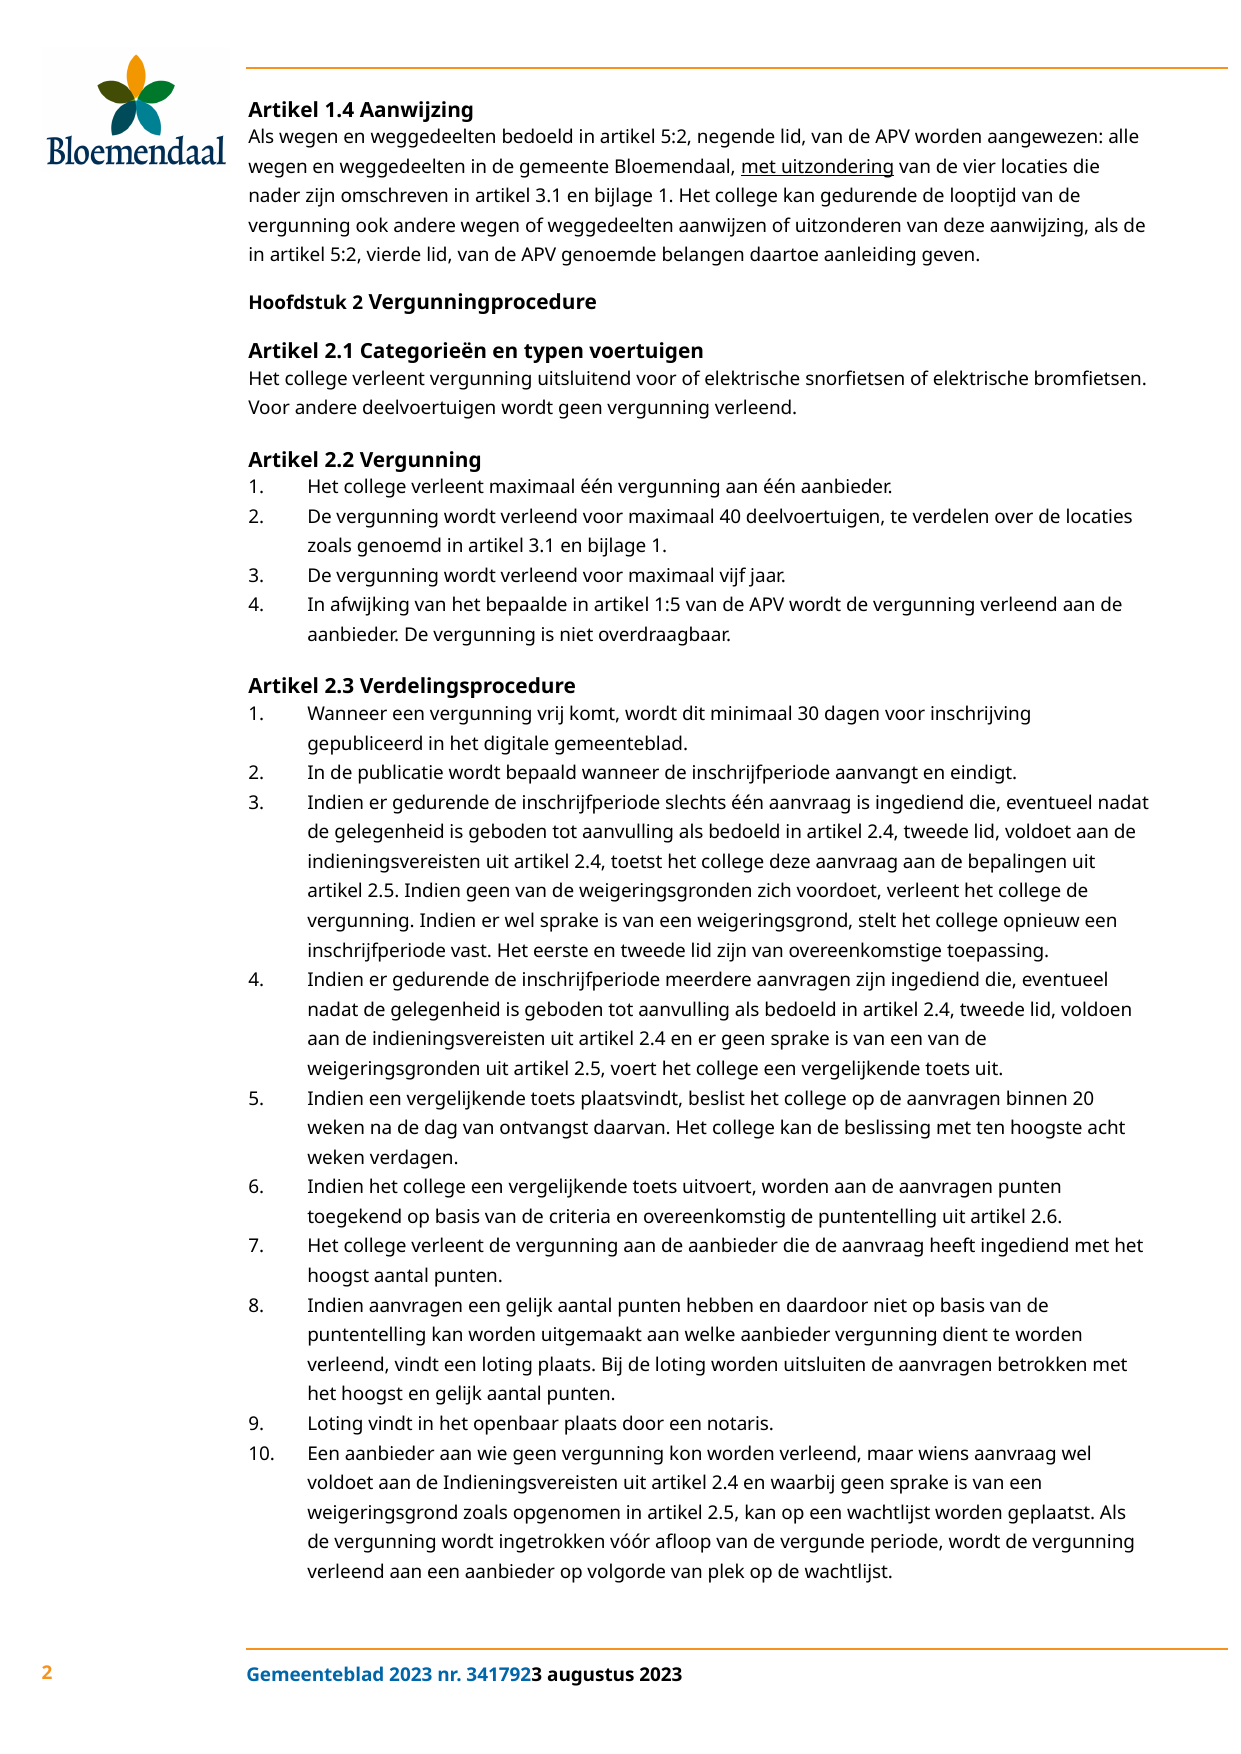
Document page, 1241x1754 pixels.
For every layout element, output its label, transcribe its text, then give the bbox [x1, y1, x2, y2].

text Artikel 2.1 Categorieën en typen voertuigen [248, 336, 1152, 365]
list De vergunning wordt verleend voor maximaal 40 deelvoertuigen, te verdelen over de locaties zoals genoemd in artikel 3.1 en bijlage 1. [248, 503, 1152, 558]
text Artikel 1.4 Aanwijzing [248, 95, 1152, 123]
list Loting vindt in het openbaar plaats door een notaris. [248, 1410, 1152, 1436]
text Artikel 2.2 Vergunning [248, 445, 1152, 473]
text Als wegen en weggedeelten bedoeld in artikel 5:2, negende lid, van de APV worden aangewezen: alle wegen en weggedeelten in de gemeente Bloemendaal, met uitzondering van de vier locaties die nader zijn omschreven in artikel 3.1 en bijlage 1. Het college kan gedurende de looptijd van de vergunning ook andere wegen of weggedeelten aanwijzen of uitzonderen van deze aanwijzing, als de in artikel 5:2, vierde lid, van de APV genoemde belangen daartoe aanleiding geven. [248, 123, 1152, 267]
list Indien het college een vergelijkende toets uitvoert, worden aan de aanvragen punten toegekend op basis van de criteria en overeenkomstig de puntentelling uit artikel 2.6. [248, 1173, 1152, 1229]
list Het college verleent de vergunning aan de aanbieder die de aanvraag heeft ingediend met het hoogst aantal punten. [248, 1233, 1152, 1288]
list De vergunning wordt verleend voor maximaal vijf jaar. [248, 562, 1152, 588]
list In afwijking van het bepaalde in artikel 1:5 van de APV wordt de vergunning verleend aan de aanbieder. De vergunning is niet overdraagbaar. [248, 592, 1152, 647]
list Indien een vergelijkende toets plaatsvindt, beslist het college op de aanvragen binnen 20 weken na de dag van ontvangst daarvan. Het college kan de beslissing met ten hoogste acht weken verdagen. [248, 1085, 1152, 1169]
picture [41, 47, 231, 172]
list In de publicatie wordt bepaald wanneer de inschrijfperiode aanvangt en eindigt. [248, 759, 1152, 785]
list Indien er gedurende de inschrijfperiode meerdere aanvragen zijn ingediend die, eventueel nadat de gelegenheid is geboden tot aanvulling als bedoeld in artikel 2.4, tweede lid, voldoen aan de indieningsvereisten uit artikel 2.4 en er geen sprake is van een van de weigeringsgronden uit artikel 2.5, voert het college een vergelijkende toets uit. [248, 966, 1152, 1081]
list Indien aanvragen een gelijk aantal punten hebben en daardoor niet op basis van de puntentelling kan worden uitgemaakt aan welke aanbieder vergunning dient te worden verleend, vindt een loting plaats. Bij de loting worden uitsluiten de aanvragen betrokken met het hoogst en gelijk aantal punten. [248, 1292, 1152, 1406]
list Een aanbieder aan wie geen vergunning kon worden verleend, maar wiens aanvraag wel voldoet aan de Indieningsvereisten uit artikel 2.4 en waarbij geen sprake is van een weigeringsgrond zoals opgenomen in artikel 2.5, kan op een wachtlijst worden geplaatst. Als de vergunning wordt ingetrokken vóór afloop van de vergunde periode, wordt de vergunning verleend aan een aanbieder op volgorde van plek op de wachtlijst. [248, 1440, 1152, 1584]
text Het college verleent vergunning uitsluitend voor of elektrische snorfietsen of elektrische bromfietsen. Voor andere deelvoertuigen wordt geen vergunning verleend. [248, 365, 1152, 420]
list Wanneer een vergunning vrij komt, wordt dit minimaal 30 dagen voor inschrijving gepubliceerd in het digitale gemeenteblad. [248, 700, 1152, 755]
text Artikel 2.3 Verdelingsprocedure [248, 672, 1152, 700]
list Het college verleent maximaal één vergunning aan één aanbieder. [248, 473, 1152, 499]
list Indien er gedurende de inschrijfperiode slechts één aanvraag is ingediend die, eventueel nadat de gelegenheid is geboden tot aanvulling als bedoeld in artikel 2.4, tweede lid, voldoet aan de indieningsvereisten uit artikel 2.4, toetst het college deze aanvraag aan de bepalingen uit artikel 2.5. Indien geen van de weigeringsgronden zich voordoet, verleent het college de vergunning. Indien er wel sprake is van een weigeringsgrond, stelt het college opnieuw een inschrijfperiode vast. Het eerste en tweede lid zijn van overeenkomstige toepassing. [248, 789, 1152, 962]
text Hoofdstuk 2 Vergunningprocedure [248, 287, 1152, 316]
